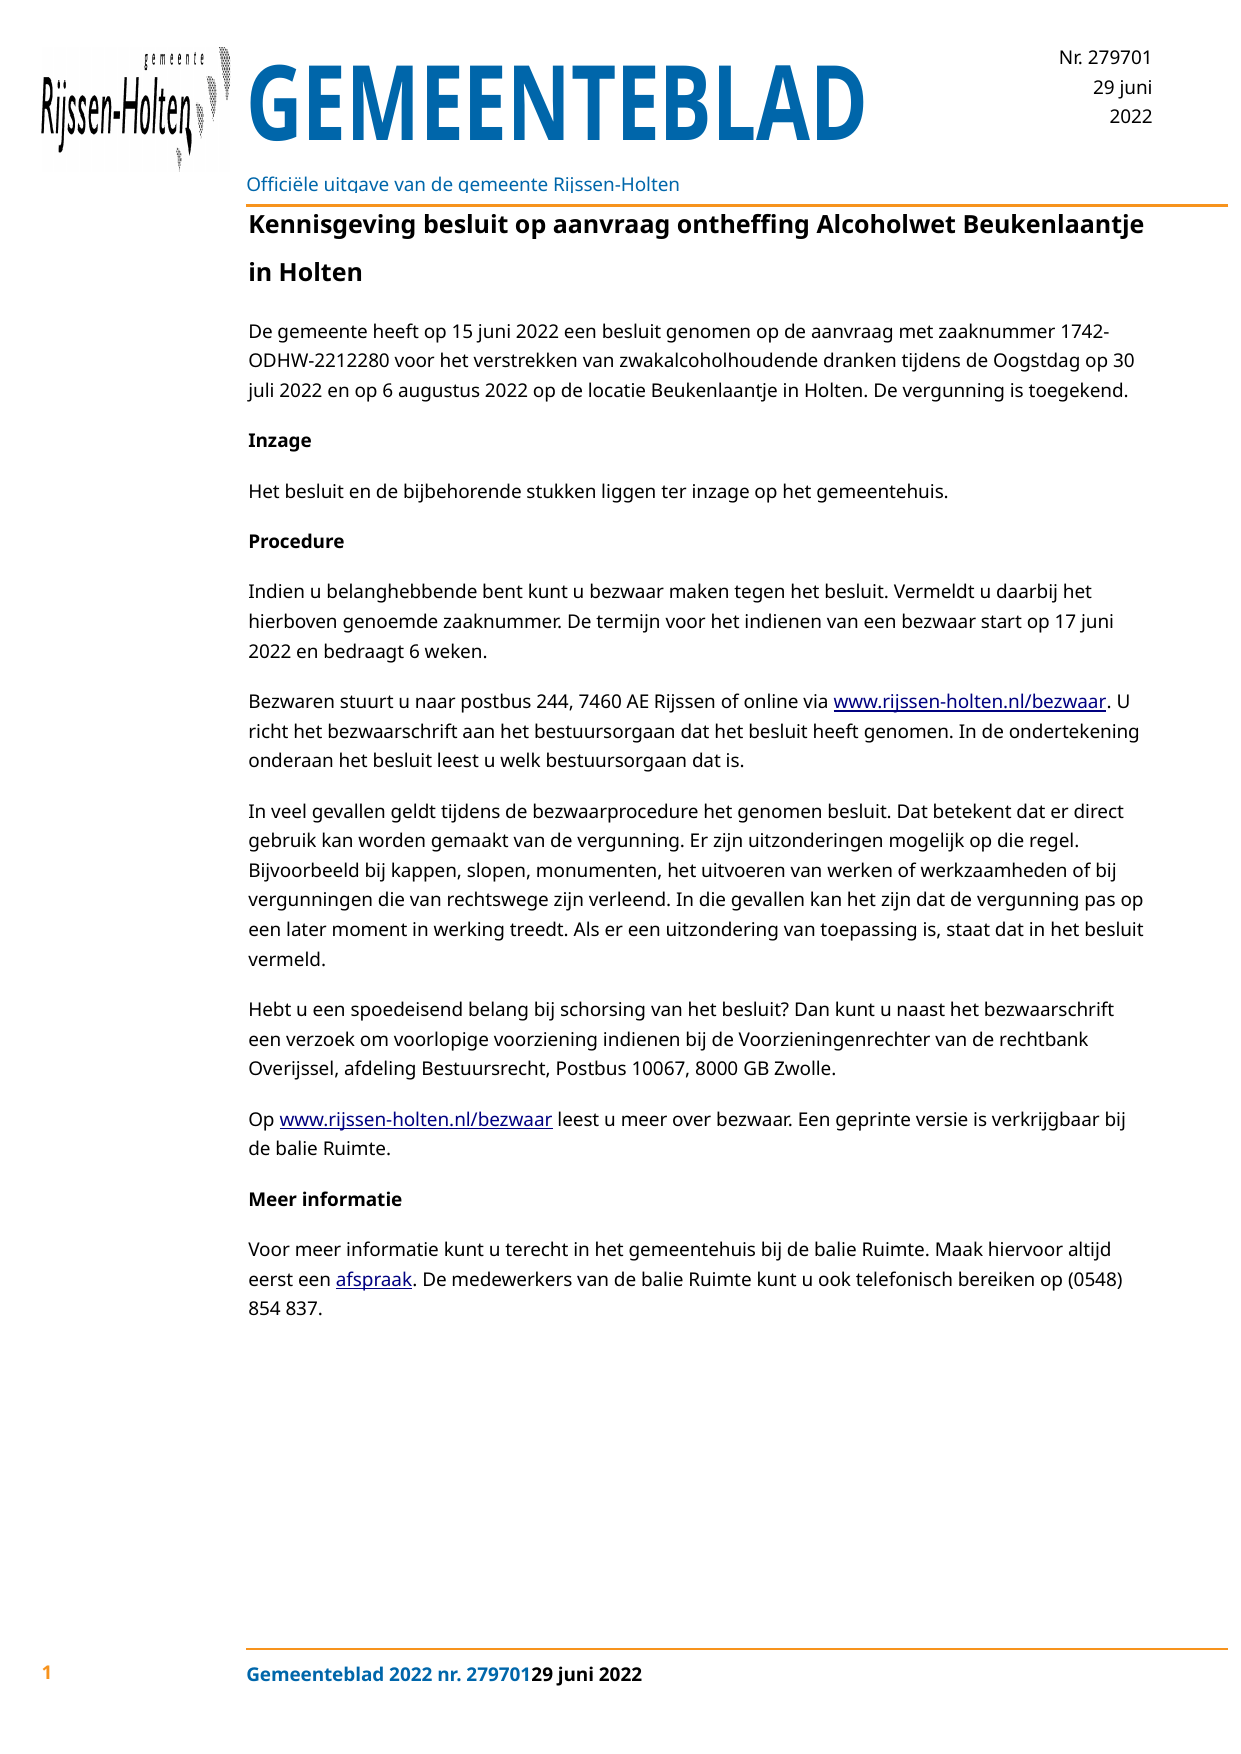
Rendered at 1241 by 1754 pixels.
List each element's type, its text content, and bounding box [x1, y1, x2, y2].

text Voor meer informatie kunt u terecht in het gemeentehuis bij de balie Ruimte. Maak hiervoor altijd eerst een afspraak. De medewerkers van de balie Ruimte kunt u ook telefonisch bereiken op (0548) 854 837. [248, 1236, 1152, 1321]
text Inzage [248, 427, 1152, 453]
picture [41, 47, 231, 172]
text In veel gevallen geldt tijdens de bezwaarprocedure het genomen besluit. Dat betekent dat er direct gebruik kan worden gemaakt van de vergunning. Er zijn uitzonderingen mogelijk op die regel. Bijvoorbeeld bij kappen, slopen, monumenten, het uitvoeren van werken of werkzaamheden of bij vergunningen die van rechtswege zijn verleend. In die gevallen kan het zijn dat de vergunning pas op een later moment in werking treedt. Als er een uitzondering van toepassing is, staat dat in het besluit vermeld. [248, 798, 1152, 972]
text Bezwaren stuurt u naar postbus 244, 7460 AE Rijssen of online via www.rijssen-holten.nl/bezwaar. U richt het bezwaarschrift aan het bestuursorgaan dat het besluit heeft genomen. In de ondertekening onderaan het besluit leest u welk bestuursorgaan dat is. [248, 688, 1152, 773]
text Hebt u een spoedeisend belang bij schorsing van het besluit? Dan kunt u naast het bezwaarschrift een verzoek om voorlopige voorziening indienen bij de Voorzieningenrechter van de rechtbank Overijssel, afdeling Bestuursrecht, Postbus 10067, 8000 GB Zwolle. [248, 996, 1152, 1081]
text Procedure [248, 528, 1152, 554]
text Het besluit en de bijbehorende stukken liggen ter inzage op het gemeentehuis. [248, 478, 1152, 504]
text Kennisgeving besluit op aanvraag ontheffing Alcoholwet Beukenlaantje in Holten [248, 207, 1152, 288]
text De gemeente heeft op 15 juni 2022 een besluit genomen op de aanvraag met zaaknummer 1742-ODHW-2212280 voor het verstrekken van zwakalcoholhoudende dranken tijdens de Oogstdag op 30 juli 2022 en op 6 augustus 2022 op de locatie Beukenlaantje in Holten. De vergunning is toegekend. [248, 318, 1152, 403]
text Indien u belanghebbende bent kunt u bezwaar maken tegen het besluit. Vermeldt u daarbij het hierboven genoemde zaaknummer. De termijn voor het indienen van een bezwaar start op 17 juni 2022 en bedraagt 6 weken. [248, 579, 1152, 664]
text Meer informatie [248, 1186, 1152, 1212]
text Op www.rijssen-holten.nl/bezwaar leest u meer over bezwaar. Een geprinte versie is verkrijgbaar bij de balie Ruimte. [248, 1106, 1152, 1161]
